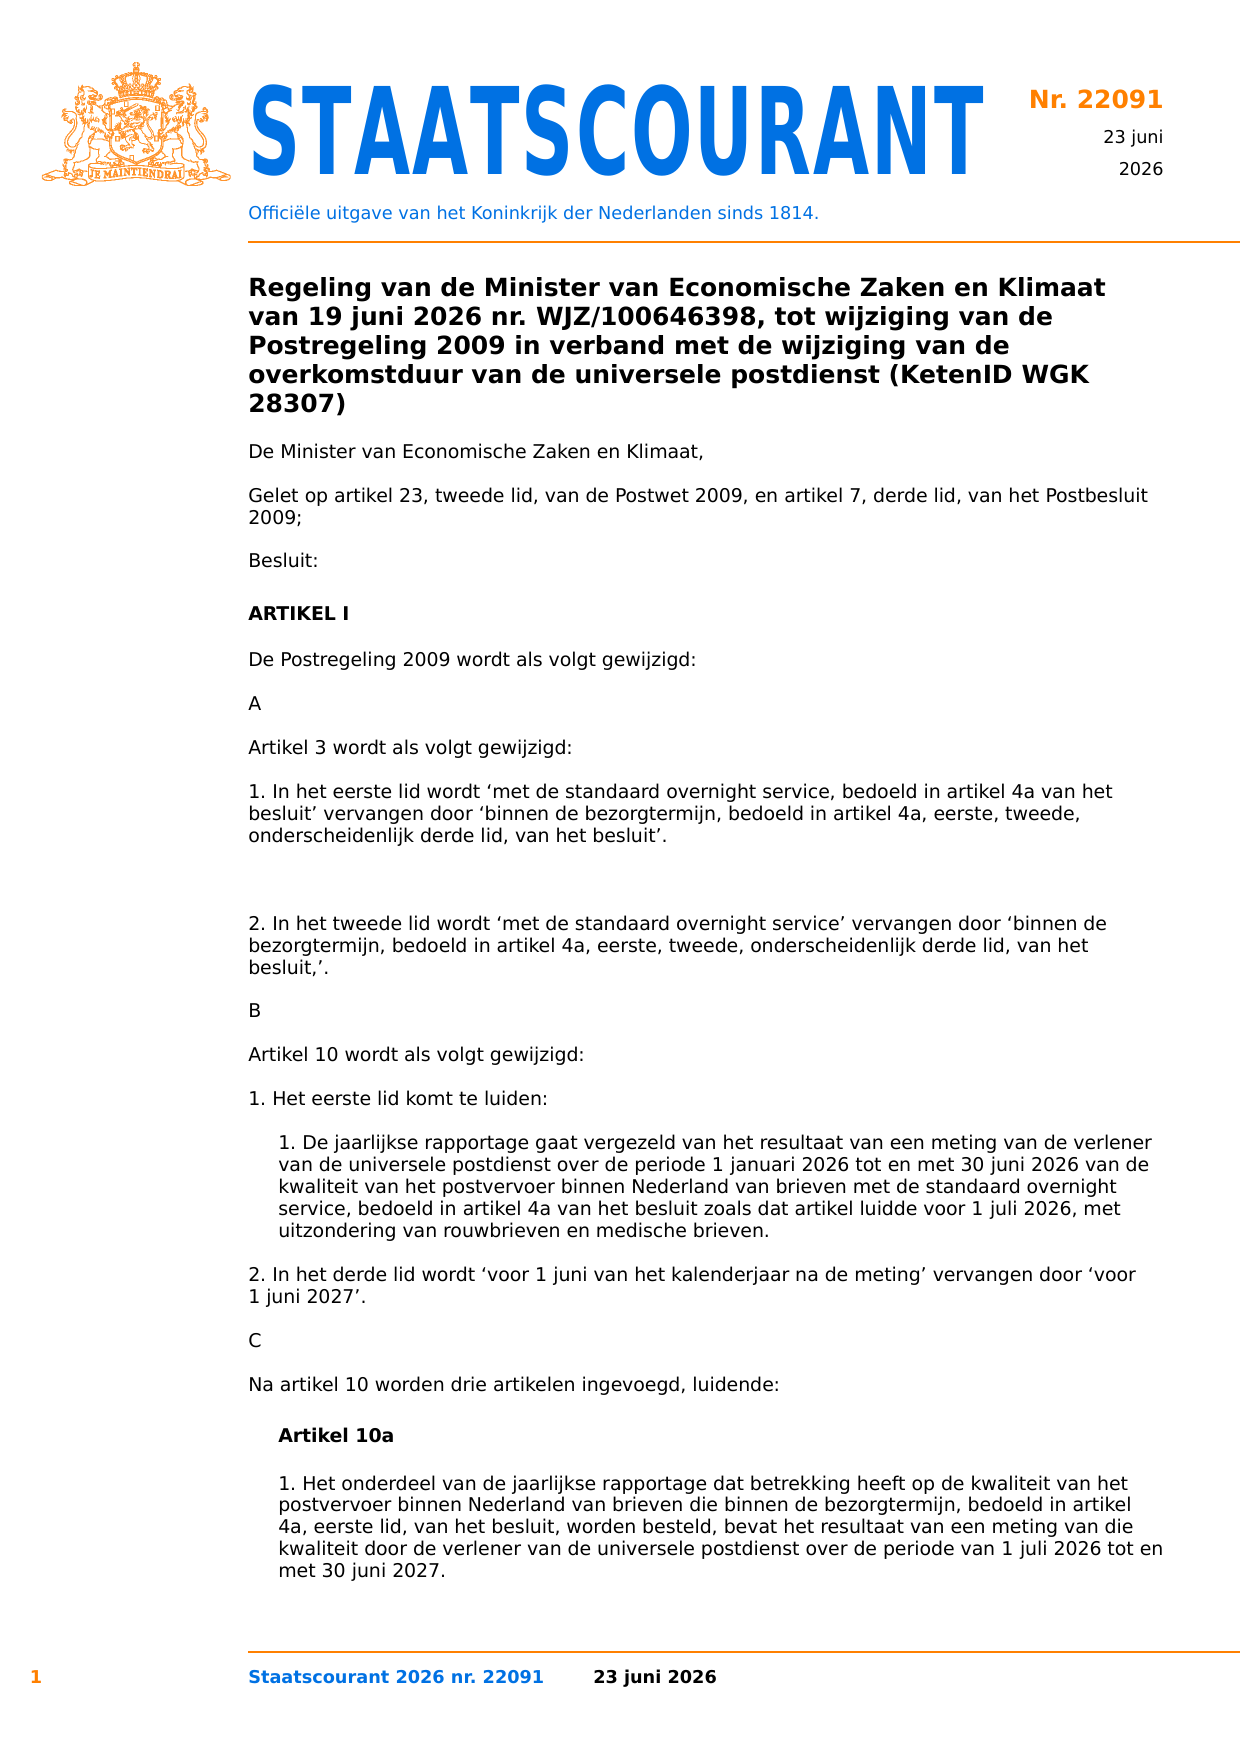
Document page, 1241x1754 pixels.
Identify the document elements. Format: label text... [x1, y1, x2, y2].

text 1. De jaarlijkse rapportage gaat vergezeld van het resultaat van een meting van de verlener van de universele postdienst over de periode 1 januari 2026 tot en met 30 juni 2026 van de kwaliteit van het postvervoer binnen Nederland van brieven met de standaard overnight service, bedoeld in artikel 4a van het besluit zoals dat artikel luidde voor 1 juli 2026, met uitzondering van rouwbrieven en medische brieven. [278, 1132, 1163, 1242]
text Besluit: [248, 550, 1163, 572]
picture [41, 62, 231, 186]
text Artikel 10 wordt als volgt gewijzigd: [248, 1044, 1163, 1066]
text 1. Het eerste lid komt te luiden: [248, 1088, 1163, 1110]
text 1. In het eerste lid wordt ‘met de standaard overnight service, bedoeld in artikel 4a van het besluit’ vervangen door ‘binnen de bezorgtermijn, bedoeld in artikel 4a, eerste, tweede, onderscheidenlijk derde lid, van het besluit’. [248, 781, 1163, 847]
text B [248, 1000, 1163, 1022]
text 2. In het derde lid wordt ‘voor 1 juni van het kalenderjaar na de meting’ vervangen door ‘voor 1 juni 2027’. [248, 1264, 1163, 1308]
text De Minister van Economische Zaken en Klimaat, [248, 441, 1163, 463]
text C [248, 1329, 1163, 1352]
table_cell 23 juni [998, 121, 1240, 153]
text 2. In het tweede lid wordt ‘met de standaard overnight service’ vervangen door ‘binnen de bezorgtermijn, bedoeld in artikel 4a, eerste, tweede, onderscheidenlijk derde lid, van het besluit,’. [248, 913, 1163, 978]
table_header STAATSCOURANT [248, 62, 998, 203]
subtitle ARTIKEL I [248, 602, 1163, 624]
text Na artikel 10 worden drie artikelen ingevoegd, luidende: [248, 1373, 1163, 1395]
text A [248, 693, 1163, 715]
text 1. Het onderdeel van de jaarlijkse rapportage dat betrekking heeft op de kwaliteit van het postvervoer binnen Nederland van brieven die binnen de bezorgtermijn, bedoeld in artikel 4a, eerste lid, van het besluit, worden besteld, bevat het resultaat van een meting van die kwaliteit door de verlener van de universele postdienst over de periode van 1 juli 2026 tot en met 30 juni 2027. [278, 1472, 1163, 1582]
subtitle Regeling van de Minister van Economische Zaken en Klimaat van 19 juni 2026 nr. WJZ/100646398, tot wijziging van de Postregeling 2009 in verband met de wijziging van de overkomstduur van de universele postdienst (KetenID WGK 28307) [248, 273, 1163, 419]
table_header Nr. 22091 [998, 62, 1240, 121]
text De Postregeling 2009 wordt als volgt gewijzigd: [248, 649, 1163, 671]
subtitle Artikel 10a [278, 1425, 1163, 1447]
text Artikel 3 wordt als volgt gewijzigd: [248, 737, 1163, 759]
table_header [25, 62, 248, 241]
table_cell 2026 [998, 153, 1240, 203]
text Gelet op artikel 23, tweede lid, van de Postwet 2009, en artikel 7, derde lid, van het Postbesluit 2009; [248, 484, 1163, 528]
table_cell Officiële uitgave van het Koninkrijk der Nederlanden sinds 1814. [248, 203, 1240, 241]
